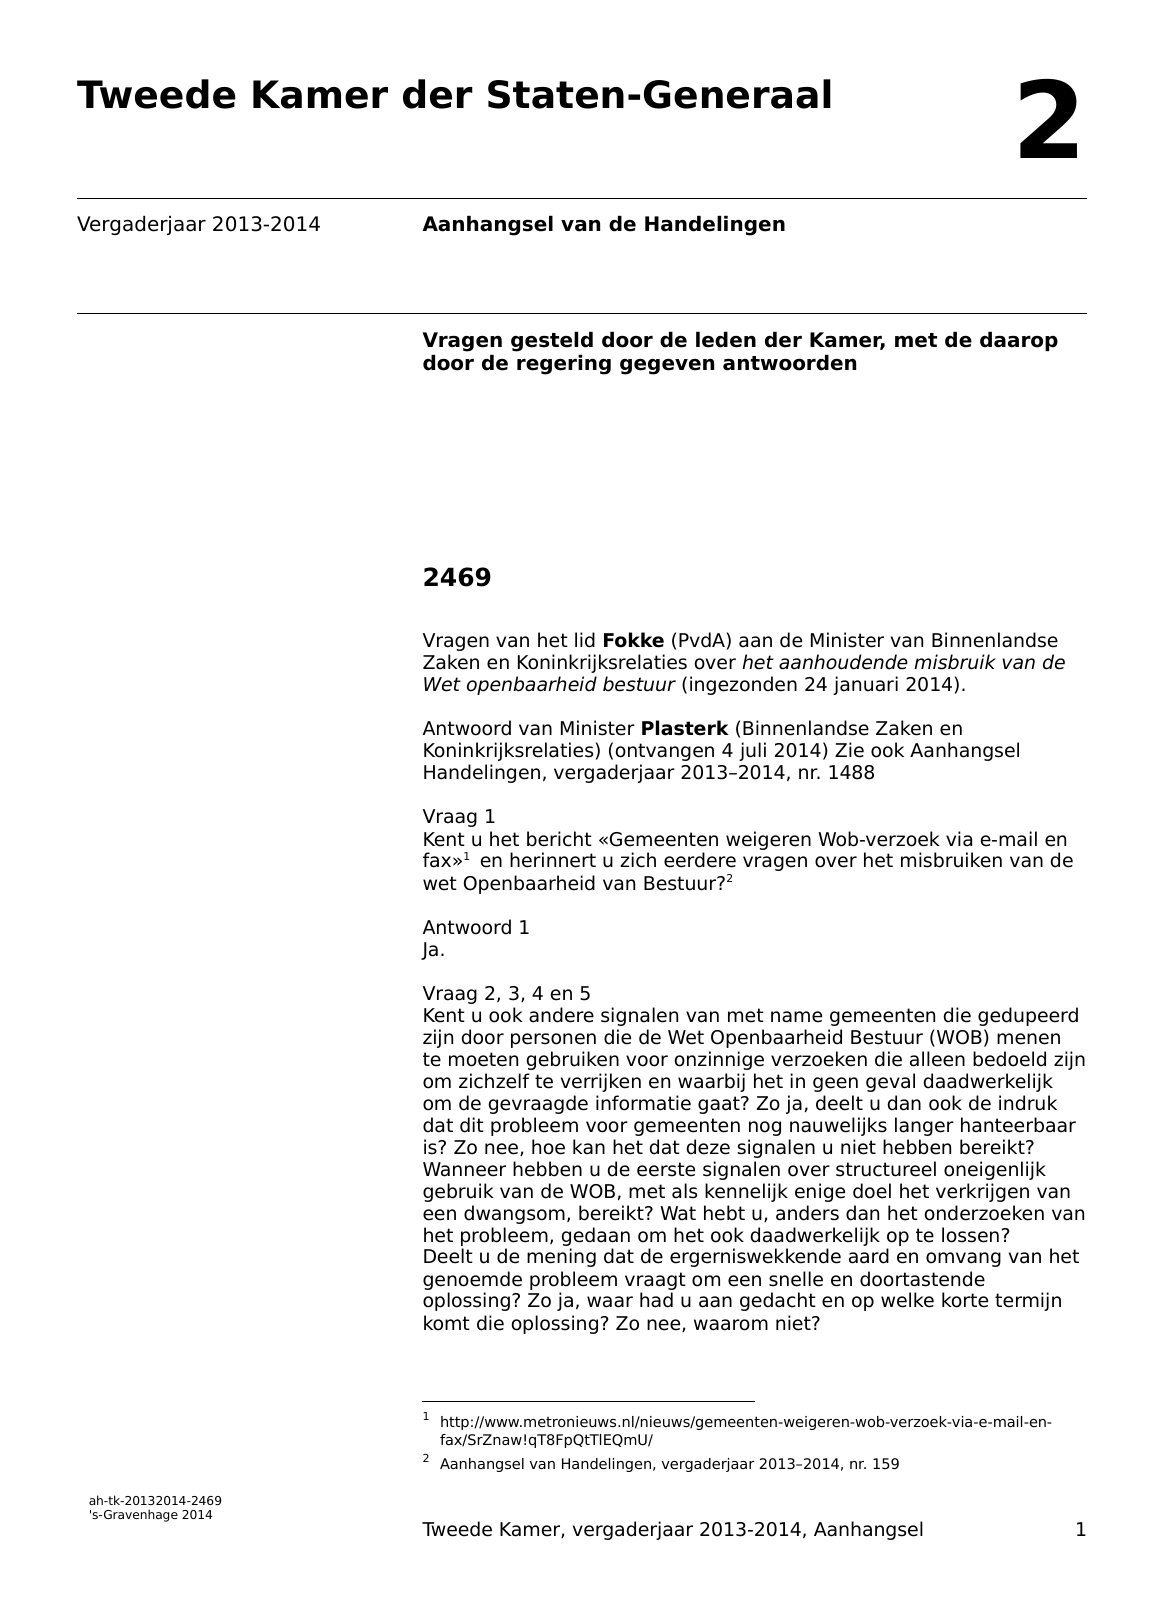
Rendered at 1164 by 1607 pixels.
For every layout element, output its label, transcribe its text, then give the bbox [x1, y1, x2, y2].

text 2469 [422, 563, 1087, 592]
text Deelt u de mening dat de ergerniswekkende aard en omvang van het genoemde probleem vraagt om een snelle en doortastende oplossing? Zo ja, waar had u aan gedacht en op welke korte termijn komt die oplossing? Zo nee, waarom niet? [422, 1246, 1087, 1334]
table_cell Aanhangsel van de Handelingen [422, 199, 1087, 313]
text Wanneer hebben u de eerste signalen over structureel oneigenlijk gebruik van de WOB, met als kennelijk enige doel het verkrijgen van een dwangsom, bereikt? Wat hebt u, anders dan het onderzoeken van het probleem, gedaan om het ook daadwerkelijk op te lossen? [422, 1158, 1087, 1246]
text Vraag 1 [422, 806, 1087, 828]
text Aanhangsel van Handelingen, vergaderjaar 2013–2014, nr. 159 [422, 1452, 1087, 1474]
text 's-Gravenhage 2014 [88, 1508, 323, 1522]
text Vraag 2, 3, 4 en 5 [422, 983, 1087, 1005]
table_cell Vergaderjaar 2013-2014 [77, 199, 422, 313]
text Ja. [422, 938, 1087, 961]
text Vragen van het lid Fokke (PvdA) aan de Minister van Binnenlandse Zaken en Koninkrijksrelaties over het aanhoudende misbruik van de Wet openbaarheid bestuur (ingezonden 24 januari 2014). [422, 630, 1087, 696]
text ah-tk-20132014-2469 [88, 1494, 323, 1508]
table_header 2 [886, 59, 1087, 198]
text http://www.metronieuws.nl/nieuws/gemeenten-weigeren-wob-verzoek-via-e-mail-en-fax/SrZnaw!qT8FpQtTlEQmU/ [422, 1410, 1087, 1449]
table_cell Vragen gesteld door de leden der Kamer, met de daarop door de regering gegeven antwoorden [422, 314, 1087, 375]
text Antwoord van Minister Plasterk (Binnenlandse Zaken en Koninkrijksrelaties) (ontvangen 4 juli 2014) Zie ook Aanhangsel Handelingen, vergaderjaar 2013–2014, nr. 1488 [422, 718, 1087, 784]
text Antwoord 1 [422, 917, 1087, 938]
table_header Tweede Kamer der Staten-Generaal [77, 59, 886, 198]
text Kent u ook andere signalen van met name gemeenten die gedupeerd zijn door personen die de Wet Openbaarheid Bestuur (WOB) menen te moeten gebruiken voor onzinnige verzoeken die alleen bedoeld zijn om zichzelf te verrijken en waarbij het in geen geval daadwerkelijk om de gevraagde informatie gaat? Zo ja, deelt u dan ook de indruk dat dit probleem voor gemeenten nog nauwelijks langer hanteerbaar is? Zo nee, hoe kan het dat deze signalen u niet hebben bereikt? [422, 1005, 1087, 1158]
table_cell [77, 314, 422, 375]
text Kent u het bericht «Gemeenten weigeren Wob-verzoek via e-mail en fax» en herinnert u zich eerdere vragen over het misbruiken van de wet Openbaarheid van Bestuur? [422, 828, 1087, 894]
